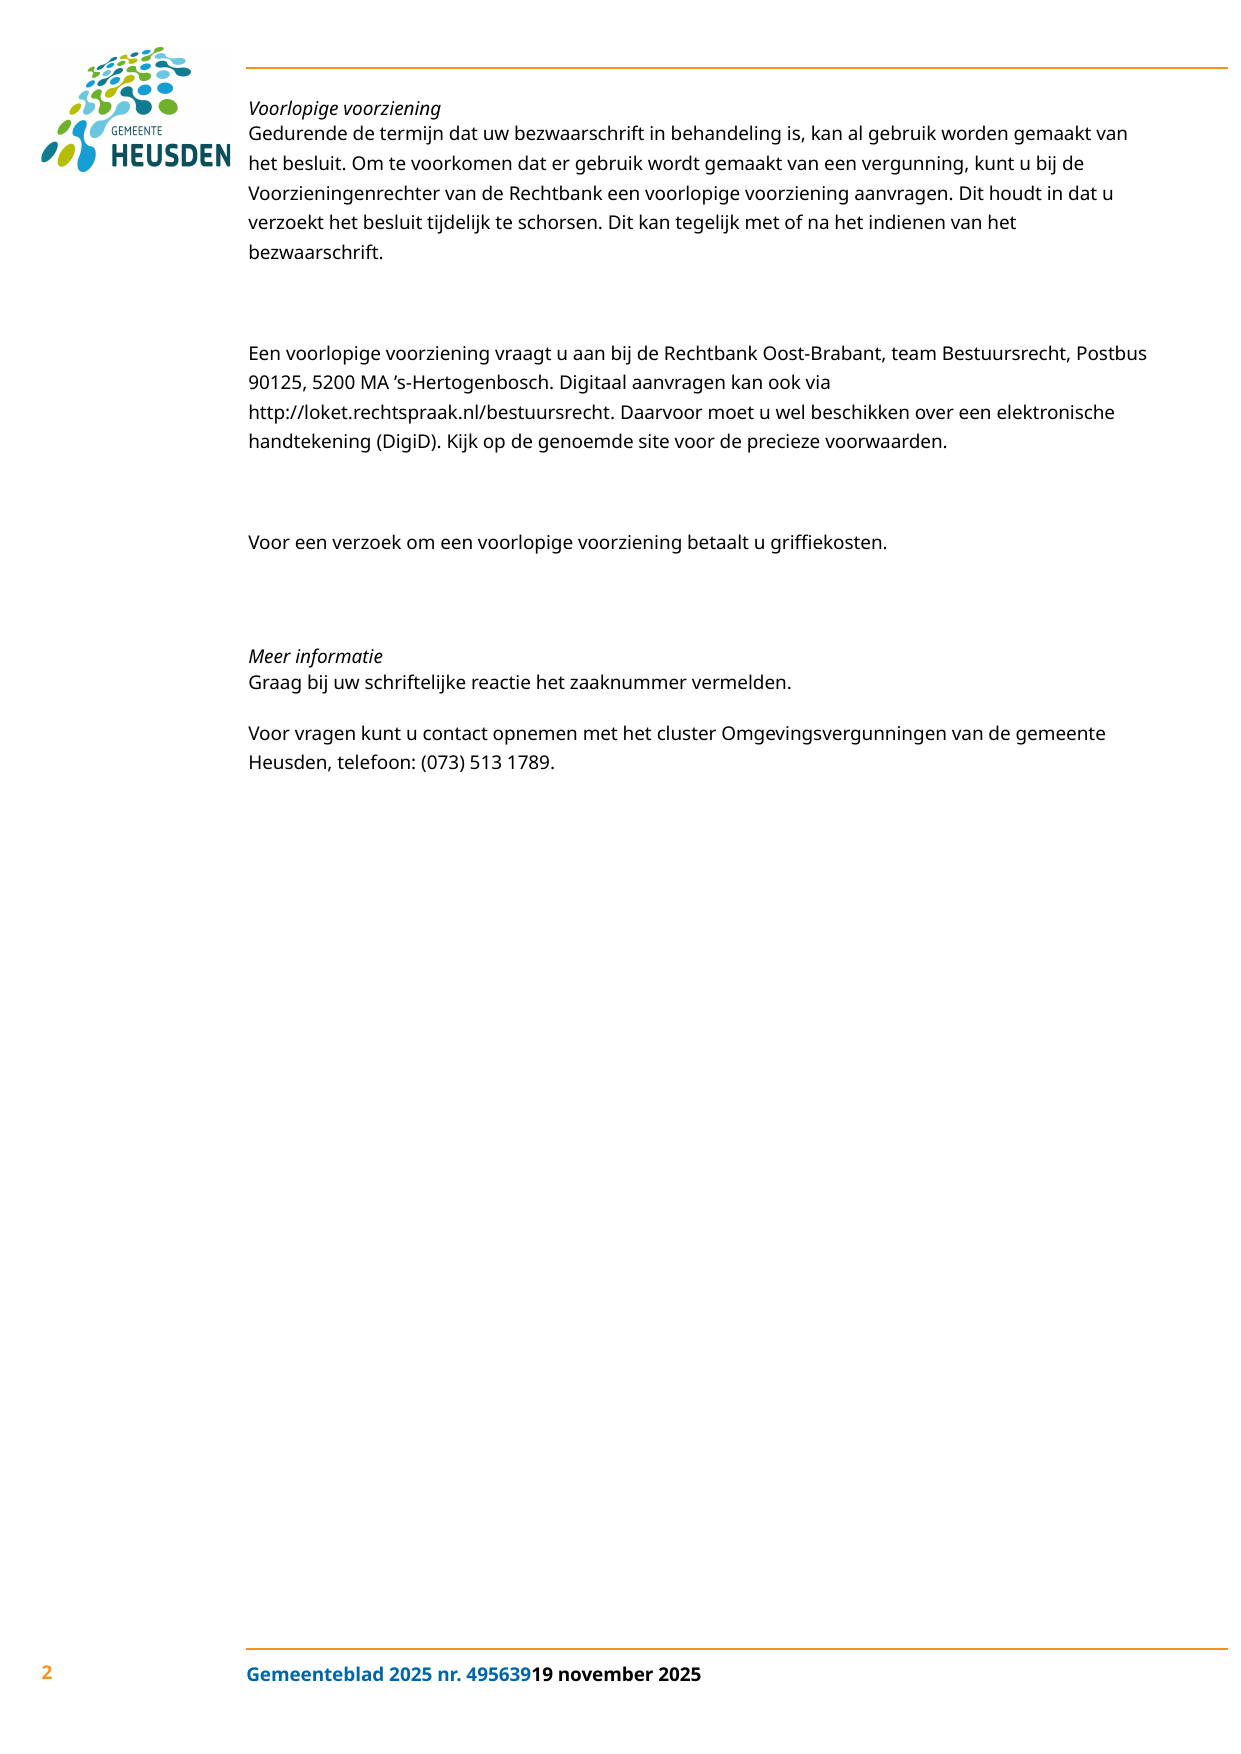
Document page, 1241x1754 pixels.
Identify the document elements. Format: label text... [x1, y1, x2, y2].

text Gedurende de termijn dat uw bezwaarschrift in behandeling is, kan al gebruik worden gemaakt van het besluit. Om te voorkomen dat er gebruik wordt gemaakt van een vergunning, kunt u bij de Voorzieningenrechter van de Rechtbank een voorlopige voorziening aanvragen. Dit houdt in dat u verzoekt het besluit tijdelijk te schorsen. Dit kan tegelijk met of na het indienen van het bezwaarschrift. [248, 121, 1152, 264]
picture [41, 47, 231, 172]
text Graag bij uw schriftelijke reactie het zaaknummer vermelden. [248, 669, 1152, 695]
text Voorlopige voorziening [248, 95, 1152, 121]
text Een voorlopige voorziening vraagt u aan bij de Rechtbank Oost-Brabant, team Bestuursrecht, Postbus 90125, 5200 MA ’s-Hertogenbosch. Digitaal aanvragen kan ook via http://loket.rechtspraak.nl/bestuursrecht. Daarvoor moet u wel beschikken over een elektronische handtekening (DigiD). Kijk op de genoemde site voor de precieze voorwaarden. [248, 340, 1152, 454]
text Voor een verzoek om een voorlopige voorziening betaalt u griffiekosten. [248, 529, 1152, 555]
text Voor vragen kunt u contact opnemen met het cluster Omgevingsvergunningen van de gemeente Heusden, telefoon: (073) 513 1789. [248, 720, 1152, 775]
text Meer informatie [248, 644, 1152, 669]
